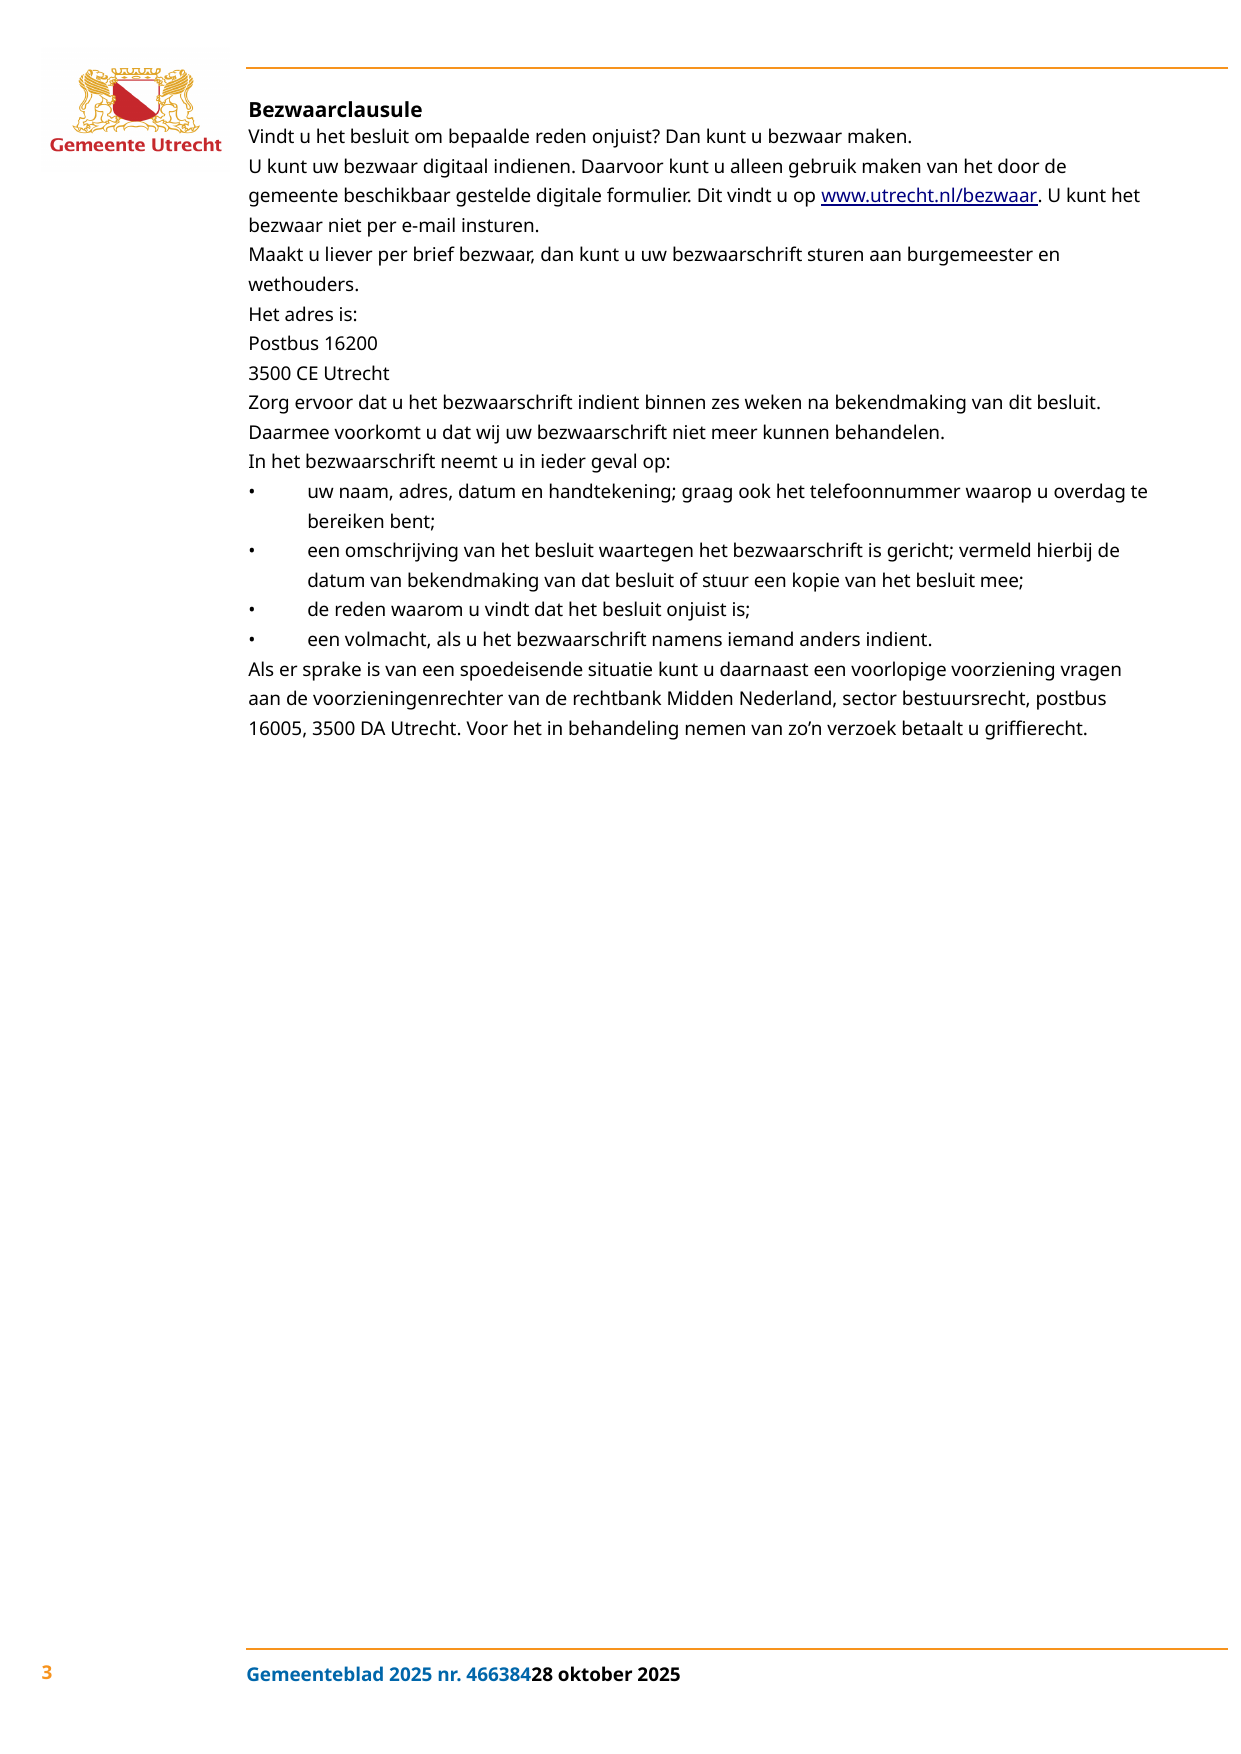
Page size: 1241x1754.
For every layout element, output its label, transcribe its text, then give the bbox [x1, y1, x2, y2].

text Als er sprake is van een spoedeisende situatie kunt u daarnaast een voorlopige voorziening vragen aan de voorzieningenrechter van de rechtbank Midden Nederland, sector bestuursrecht, postbus 16005, 3500 DA Utrecht. Voor het in behandeling nemen van zo’n verzoek betaalt u griffierecht. [248, 656, 1152, 741]
list uw naam, adres, datum en handtekening; graag ook het telefoonnummer waarop u overdag te bereiken bent; [248, 478, 1152, 534]
text Maakt u liever per brief bezwaar, dan kunt u uw bezwaarschrift sturen aan burgemeester en wethouders. [248, 242, 1152, 297]
text 3500 CE Utrecht [248, 360, 1152, 386]
list een omschrijving van het besluit waartegen het bezwaarschrift is gericht; vermeld hierbij de datum van bekendmaking van dat besluit of stuur een kopie van het besluit mee; [248, 537, 1152, 593]
text In het bezwaarschrift neemt u in ieder geval op: [248, 449, 1152, 474]
text U kunt uw bezwaar digitaal indienen. Daarvoor kunt u alleen gebruik maken van het door de gemeente beschikbaar gestelde digitale formulier. Dit vindt u op www.utrecht.nl/bezwaar. U kunt het bezwaar niet per e-mail insturen. [248, 153, 1152, 238]
list een volmacht, als u het bezwaarschrift namens iemand anders indient. [248, 626, 1152, 652]
text Postbus 16200 [248, 330, 1152, 356]
text Vindt u het besluit om bepaalde reden onjuist? Dan kunt u bezwaar maken. [248, 123, 1152, 149]
text Het adres is: [248, 301, 1152, 327]
picture [41, 47, 231, 172]
text Bezwaarclausule [248, 95, 1152, 123]
text Zorg ervoor dat u het bezwaarschrift indient binnen zes weken na bekendmaking van dit besluit. Daarmee voorkomt u dat wij uw bezwaarschrift niet meer kunnen behandelen. [248, 389, 1152, 445]
list de reden waarom u vindt dat het besluit onjuist is; [248, 597, 1152, 622]
